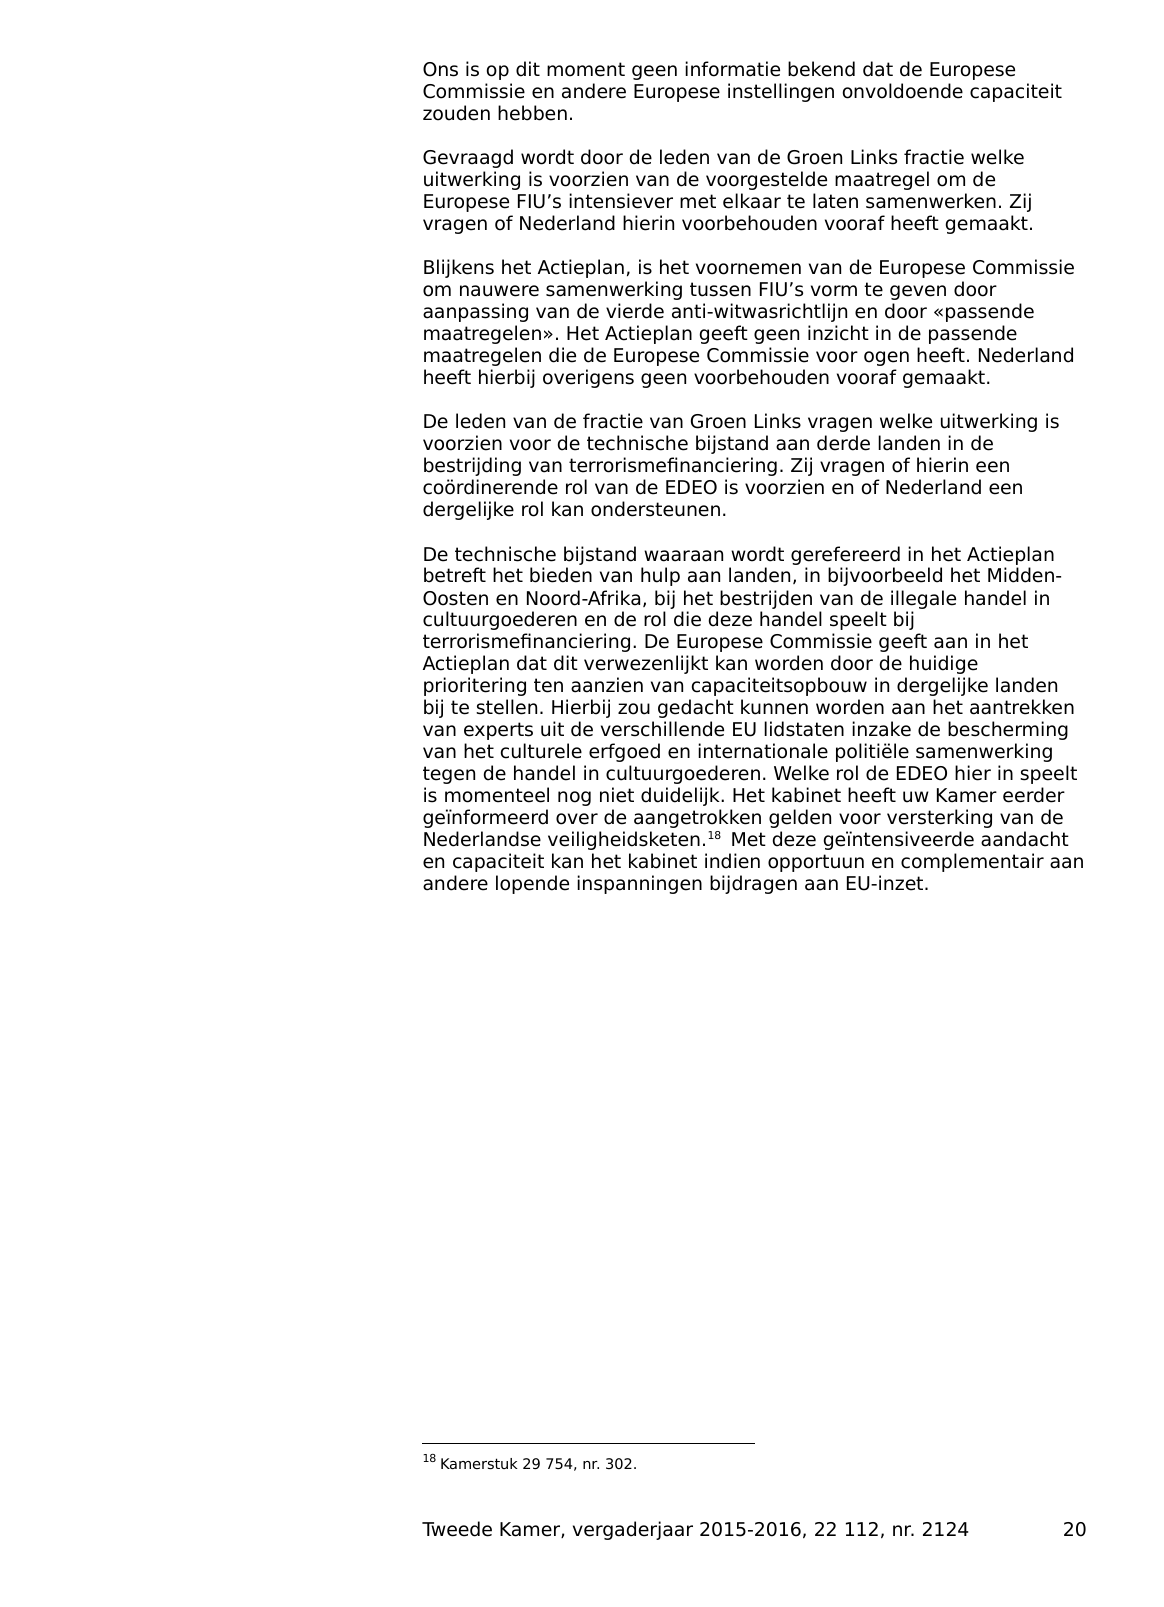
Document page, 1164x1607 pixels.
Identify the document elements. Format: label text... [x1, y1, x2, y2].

text Kamerstuk 29 754, nr. 302. [422, 1452, 1087, 1474]
text De technische bijstand waaraan wordt gerefereerd in het Actieplan betreft het bieden van hulp aan landen, in bijvoorbeeld het Midden-Oosten en Noord-Afrika, bij het bestrijden van de illegale handel in cultuurgoederen en de rol die deze handel speelt bij terrorismefinanciering. De Europese Commissie geeft aan in het Actieplan dat dit verwezenlijkt kan worden door de huidige prioritering ten aanzien van capaciteitsopbouw in dergelijke landen bij te stellen. Hierbij zou gedacht kunnen worden aan het aantrekken van experts uit de verschillende EU lidstaten inzake de bescherming van het culturele erfgoed en internationale politiële samenwerking tegen de handel in cultuurgoederen. Welke rol de EDEO hier in speelt is momenteel nog niet duidelijk. Het kabinet heeft uw Kamer eerder geïnformeerd over de aangetrokken gelden voor versterking van de Nederlandse veiligheidsketen. Met deze geïntensiveerde aandacht en capaciteit kan het kabinet indien opportuun en complementair aan andere lopende inspanningen bijdragen aan EU-inzet. [422, 543, 1087, 895]
text Gevraagd wordt door de leden van de Groen Links fractie welke uitwerking is voorzien van de voorgestelde maatregel om de Europese FIU’s intensiever met elkaar te laten samenwerken. Zij vragen of Nederland hierin voorbehouden vooraf heeft gemaakt. [422, 147, 1087, 235]
text De leden van de fractie van Groen Links vragen welke uitwerking is voorzien voor de technische bijstand aan derde landen in de bestrijding van terrorismefinanciering. Zij vragen of hierin een coördinerende rol van de EDEO is voorzien en of Nederland een dergelijke rol kan ondersteunen. [422, 411, 1087, 521]
text Ons is op dit moment geen informatie bekend dat de Europese Commissie en andere Europese instellingen onvoldoende capaciteit zouden hebben. [422, 59, 1087, 125]
text Blijkens het Actieplan, is het voornemen van de Europese Commissie om nauwere samenwerking tussen FIU’s vorm te geven door aanpassing van de vierde anti-witwasrichtlijn en door «passende maatregelen». Het Actieplan geeft geen inzicht in de passende maatregelen die de Europese Commissie voor ogen heeft. Nederland heeft hierbij overigens geen voorbehouden vooraf gemaakt. [422, 257, 1087, 389]
